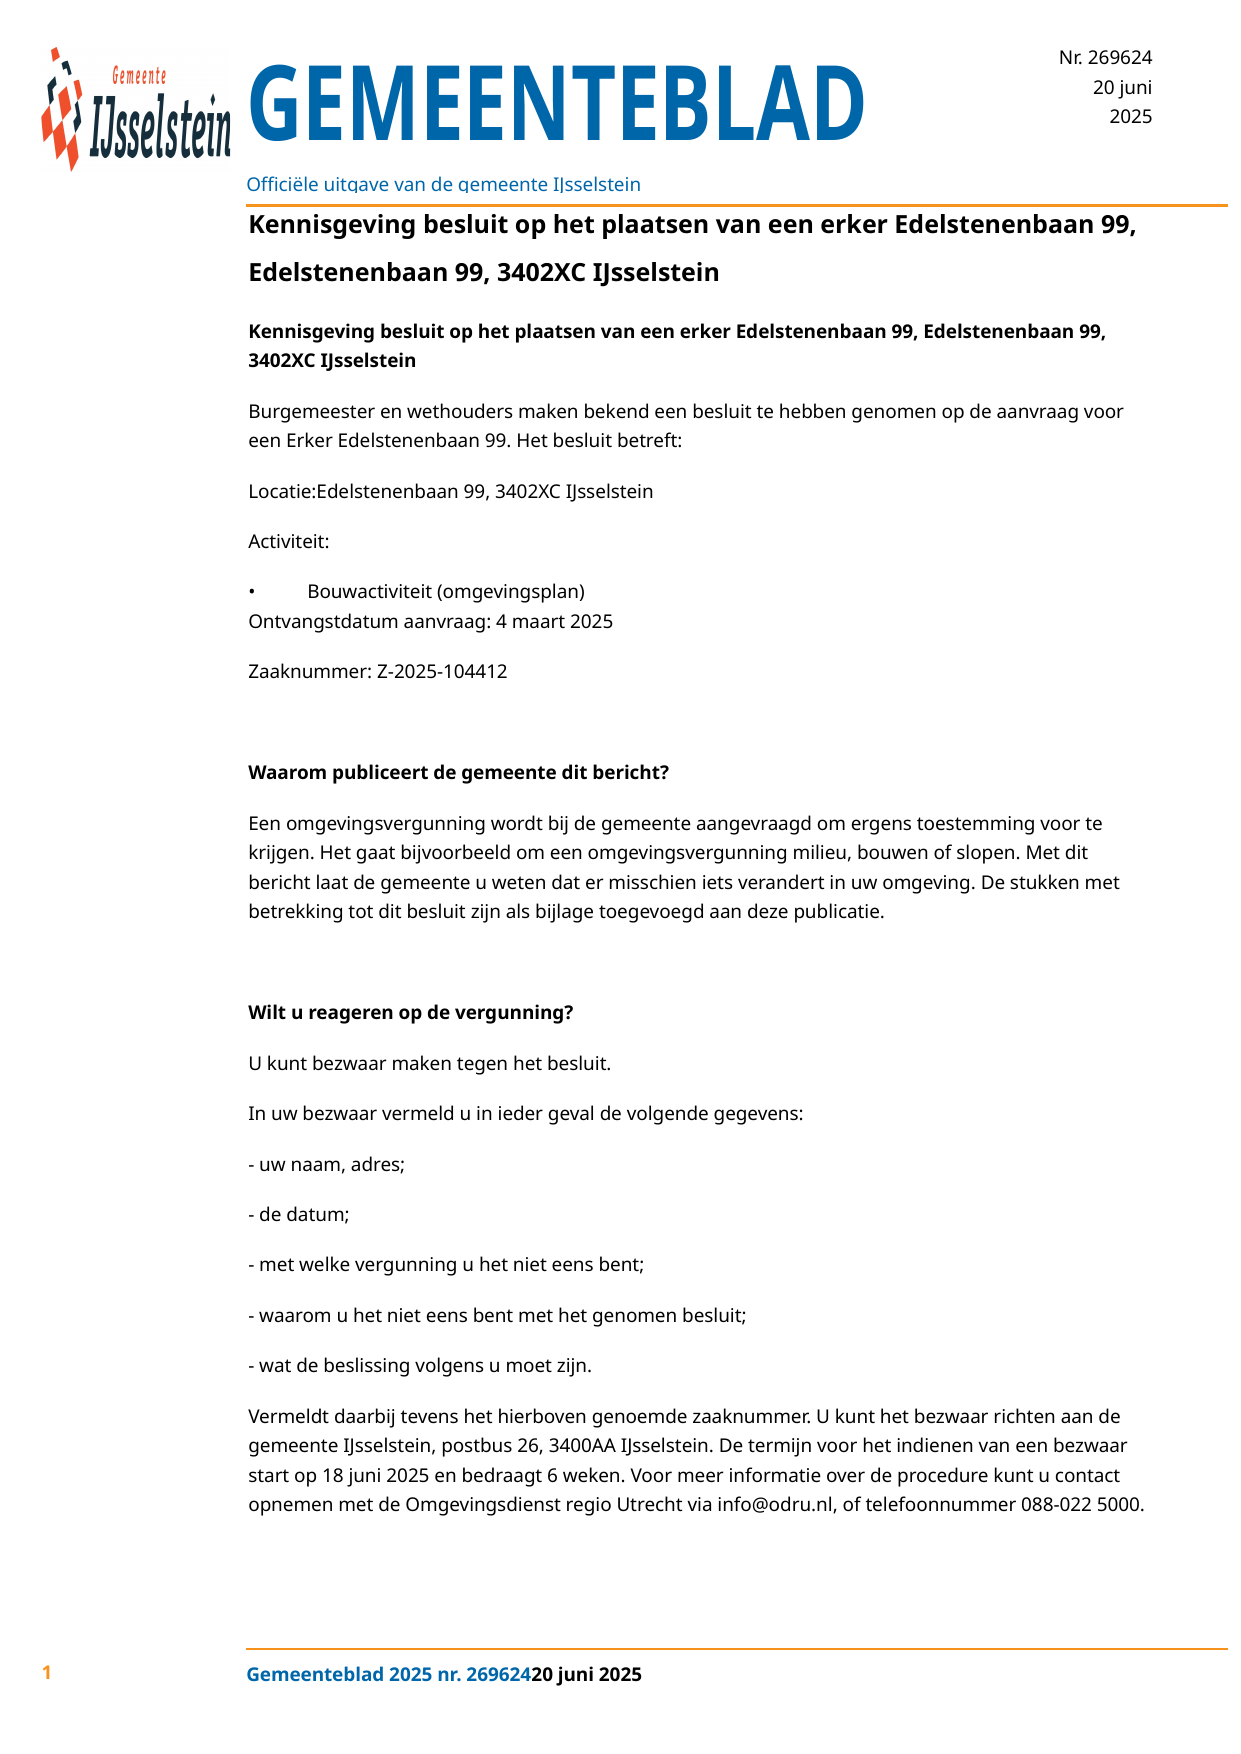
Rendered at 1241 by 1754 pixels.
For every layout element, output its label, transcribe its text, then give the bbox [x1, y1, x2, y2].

text - wat de beslissing volgens u moet zijn. [248, 1352, 1152, 1378]
list Bouwactiviteit (omgevingsplan) [248, 579, 1152, 604]
text Locatie:Edelstenenbaan 99, 3402XC IJsselstein [248, 478, 1152, 504]
text Burgemeester en wethouders maken bekend een besluit te hebben genomen op de aanvraag voor een Erker Edelstenenbaan 99. Het besluit betreft: [248, 398, 1152, 453]
text Activiteit: [248, 528, 1152, 554]
text - waarom u het niet eens bent met het genomen besluit; [248, 1302, 1152, 1328]
text - met welke vergunning u het niet eens bent; [248, 1252, 1152, 1277]
text Waarom publiceert de gemeente dit bericht? [248, 759, 1152, 785]
text Vermeldt daarbij tevens het hierboven genoemde zaaknummer. U kunt het bezwaar richten aan de gemeente IJsselstein, postbus 26, 3400AA IJsselstein. De termijn voor het indienen van een bezwaar start op 18 juni 2025 en bedraagt 6 weken. Voor meer informatie over de procedure kunt u contact opnemen met de Omgevingsdienst regio Utrecht via info@odru.nl, of telefoonnummer 088-022 5000. [248, 1403, 1152, 1517]
picture [41, 47, 231, 172]
text Kennisgeving besluit op het plaatsen van een erker Edelstenenbaan 99, Edelstenenbaan 99, 3402XC IJsselstein [248, 318, 1152, 373]
text Ontvangstdatum aanvraag: 4 maart 2025 [248, 608, 1152, 634]
text In uw bezwaar vermeld u in ieder geval de volgende gegevens: [248, 1100, 1152, 1126]
text Een omgevingsvergunning wordt bij de gemeente aangevraagd om ergens toestemming voor te krijgen. Het gaat bijvoorbeeld om een omgevingsvergunning milieu, bouwen of slopen. Met dit bericht laat de gemeente u weten dat er misschien iets verandert in uw omgeving. De stukken met betrekking tot dit besluit zijn als bijlage toegevoegd aan deze publicatie. [248, 810, 1152, 924]
text U kunt bezwaar maken tegen het besluit. [248, 1050, 1152, 1076]
text Wilt u reageren op de vergunning? [248, 999, 1152, 1025]
text - uw naam, adres; [248, 1151, 1152, 1177]
text Zaaknummer: Z-2025-104412 [248, 659, 1152, 684]
text - de datum; [248, 1201, 1152, 1227]
text Kennisgeving besluit op het plaatsen van een erker Edelstenenbaan 99, Edelstenenbaan 99, 3402XC IJsselstein [248, 207, 1152, 288]
